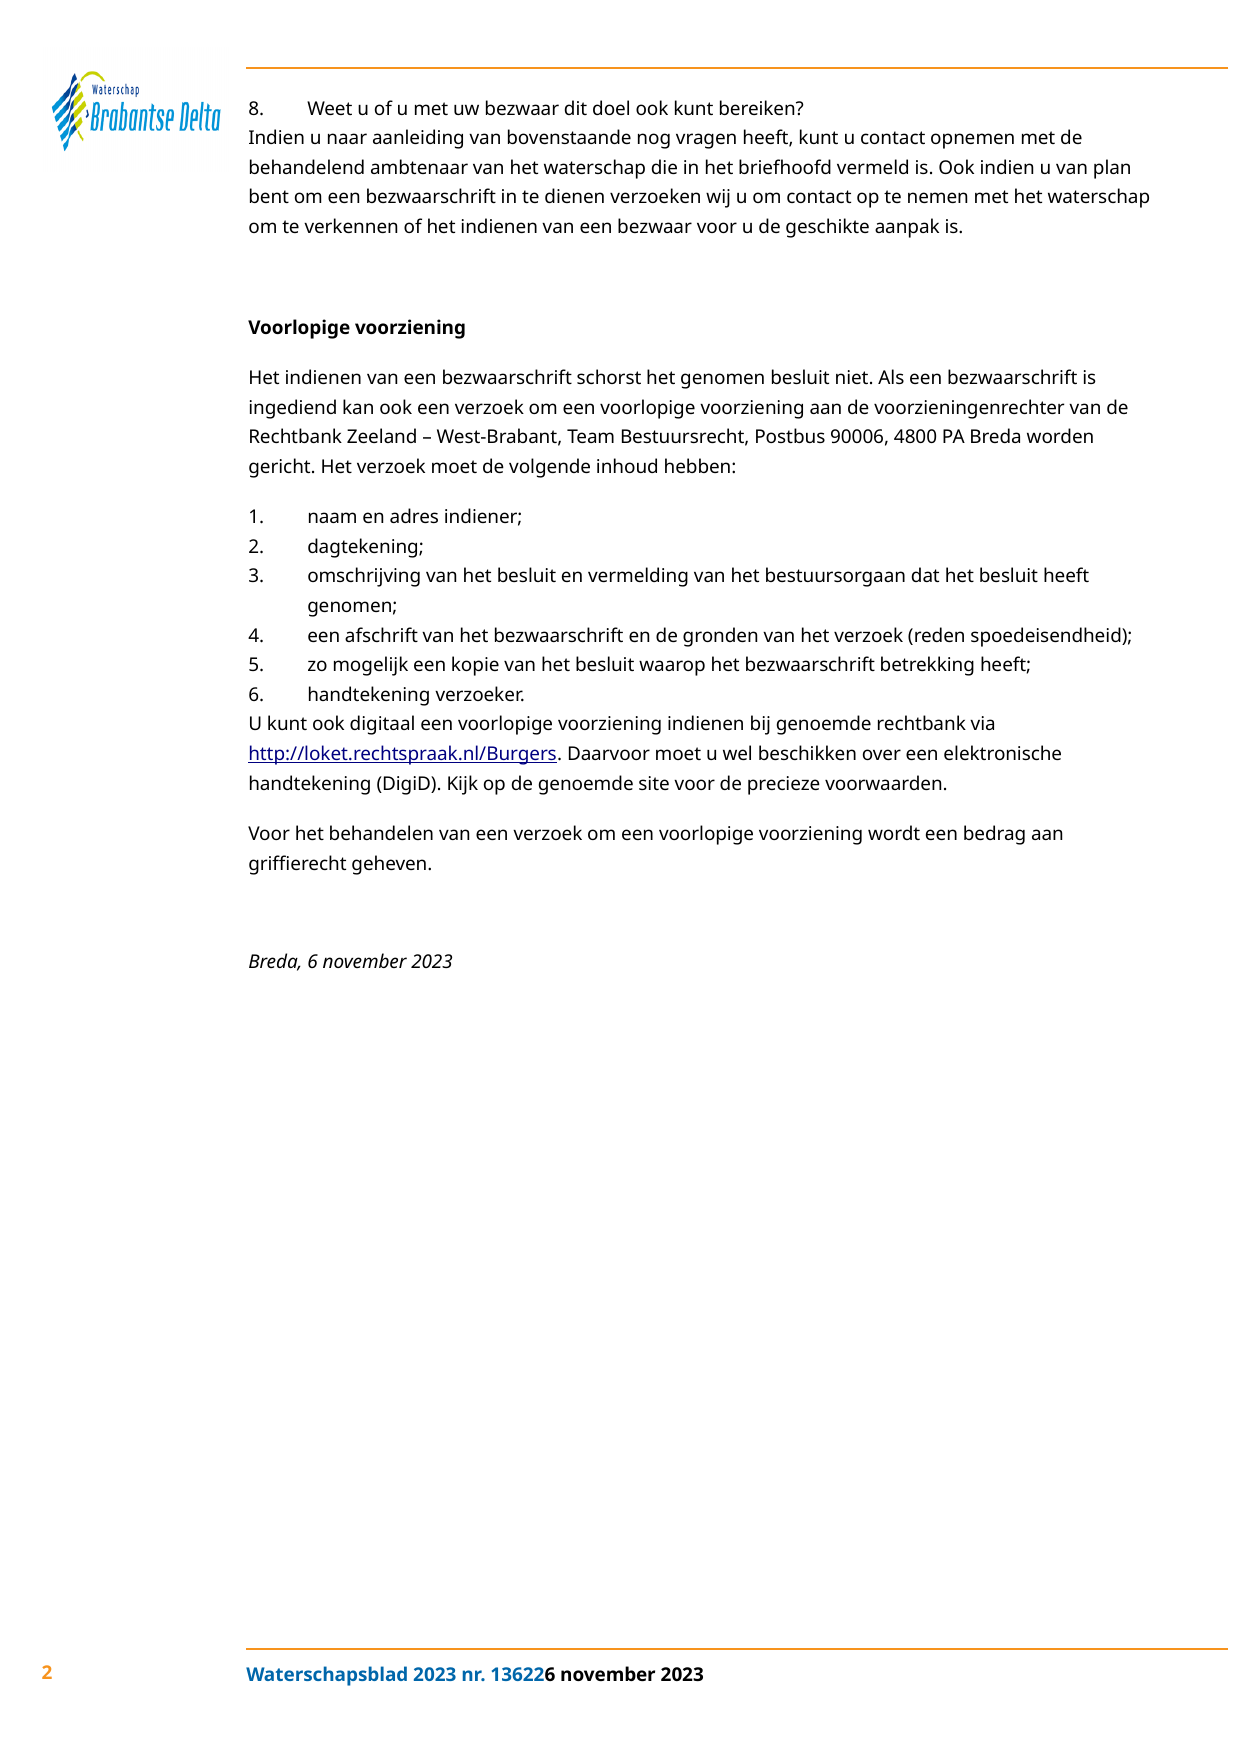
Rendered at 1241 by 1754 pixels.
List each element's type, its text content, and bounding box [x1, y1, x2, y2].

list zo mogelijk een kopie van het besluit waarop het bezwaarschrift betrekking heeft; [248, 651, 1152, 677]
list Weet u of u met uw bezwaar dit doel ook kunt bereiken? [248, 95, 1152, 121]
list naam en adres indiener; [248, 503, 1152, 529]
picture [41, 47, 231, 172]
text Voor het behandelen van een verzoek om een voorlopige voorziening wordt een bedrag aan griffierecht geheven. [248, 820, 1152, 876]
list handtekening verzoeker. [248, 681, 1152, 707]
text Het indienen van een bezwaarschrift schorst het genomen besluit niet. Als een bezwaarschrift is ingediend kan ook een verzoek om een voorlopige voorziening aan de voorzieningenrechter van de Rechtbank Zeeland – West-Brabant, Team Bestuursrecht, Postbus 90006, 4800 PA Breda worden gericht. Het verzoek moet de volgende inhoud hebben: [248, 364, 1152, 479]
list dagtekening; [248, 533, 1152, 559]
list een afschrift van het bezwaarschrift en de gronden van het verzoek (reden spoedeisendheid); [248, 622, 1152, 648]
text Voorlopige voorziening [248, 314, 1152, 340]
text Indien u naar aanleiding van bovenstaande nog vragen heeft, kunt u contact opnemen met de behandelend ambtenaar van het waterschap die in het briefhoofd vermeld is. Ook indien u van plan bent om een bezwaarschrift in te dienen verzoeken wij u om contact op te nemen met het waterschap om te verkennen of het indienen van een bezwaar voor u de geschikte aanpak is. [248, 124, 1152, 239]
text U kunt ook digitaal een voorlopige voorziening indienen bij genoemde rechtbank via http://loket.rechtspraak.nl/Burgers. Daarvoor moet u wel beschikken over een elektronische handtekening (DigiD). Kijk op de genoemde site voor de precieze voorwaarden. [248, 711, 1152, 796]
text Breda, 6 november 2023 [248, 948, 1152, 974]
list omschrijving van het besluit en vermelding van het bestuursorgaan dat het besluit heeft genomen; [248, 563, 1152, 618]
